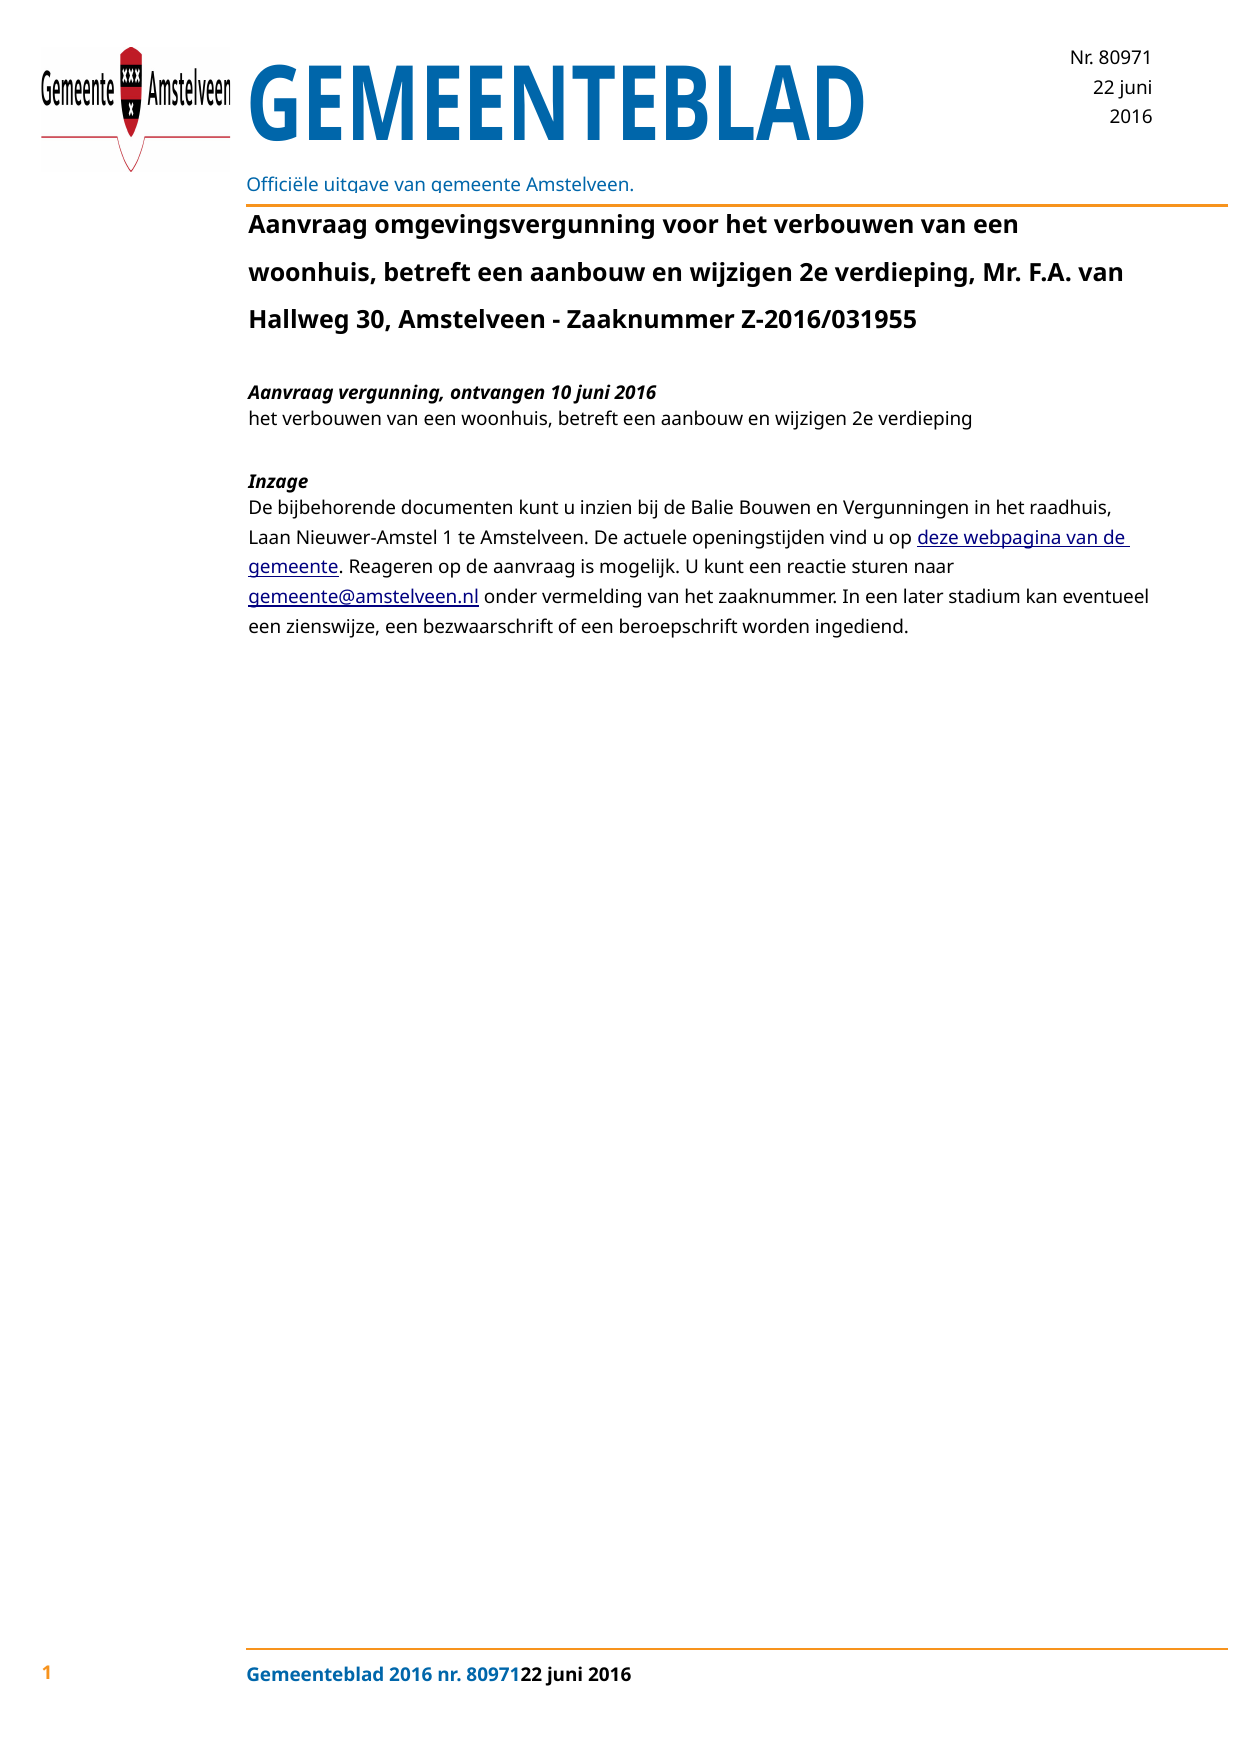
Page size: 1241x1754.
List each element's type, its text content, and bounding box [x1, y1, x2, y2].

text Aanvraag vergunning, ontvangen 10 juni 2016 [248, 379, 1152, 405]
text De bijbehorende documenten kunt u inzien bij de Balie Bouwen en Vergunningen in het raadhuis, Laan Nieuwer-Amstel 1 te Amstelveen. De actuele openingstijden vind u op deze webpagina van de gemeente. Reageren op de aanvraag is mogelijk. U kunt een reactie sturen naar gemeente@amstelveen.nl onder vermelding van het zaaknummer. In een later stadium kan eventueel een zienswijze, een bezwaarschrift of een beroepschrift worden ingediend. [248, 494, 1152, 638]
text Aanvraag omgevingsvergunning voor het verbouwen van een woonhuis, betreft een aanbouw en wijzigen 2e verdieping, Mr. F.A. van Hallweg 30, Amstelveen - Zaaknummer Z-2016/031955 [248, 207, 1152, 336]
text Inzage [248, 469, 1152, 494]
text het verbouwen van een woonhuis, betreft een aanbouw en wijzigen 2e verdieping [248, 405, 1152, 431]
picture [41, 47, 231, 172]
